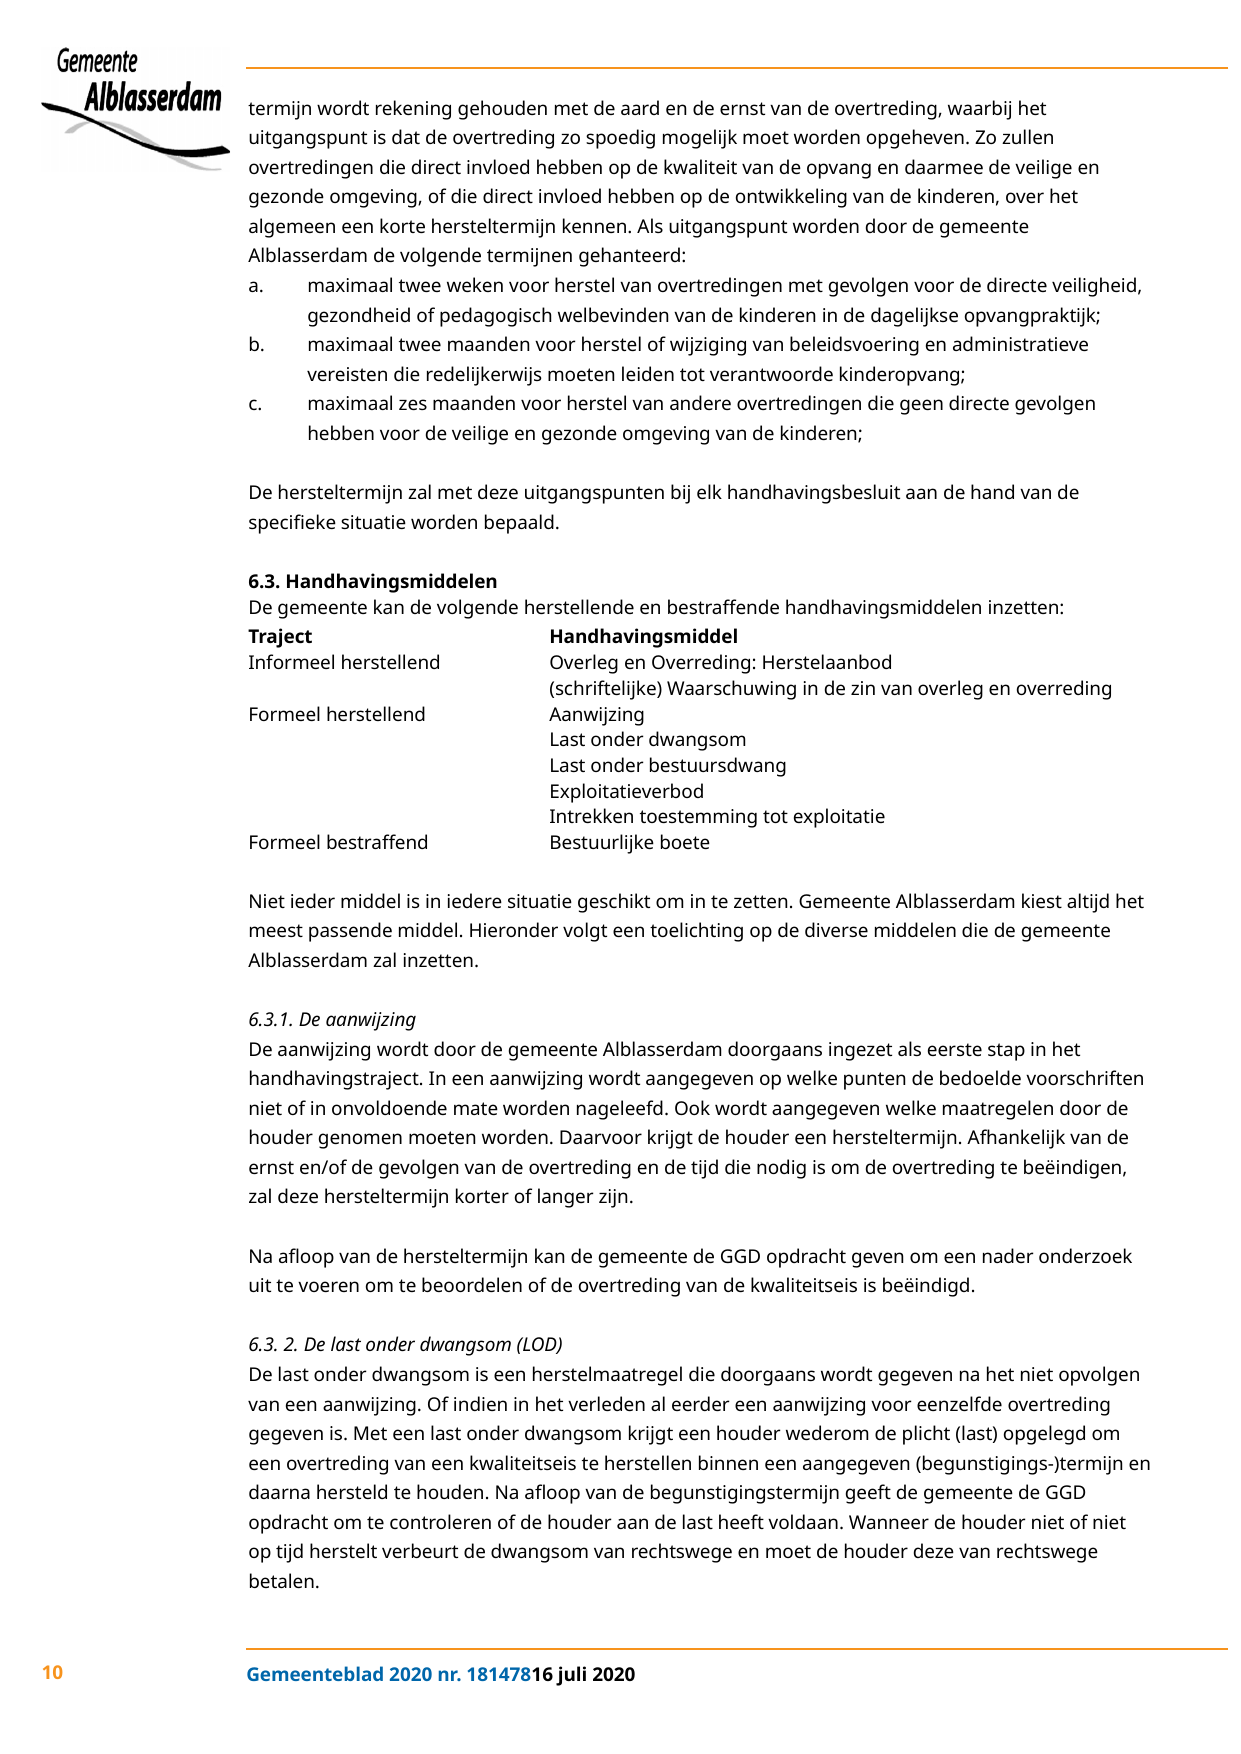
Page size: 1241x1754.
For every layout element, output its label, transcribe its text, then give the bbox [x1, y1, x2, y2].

table_cell Intrekken toestemming tot exploitatie [549, 804, 1152, 829]
table_cell Overleg en Overreding: Herstelaanbod [549, 649, 1152, 675]
list maximaal zes maanden voor herstel van andere overtredingen die geen directe gevolgen hebben voor de veilige en gezonde omgeving van de kinderen; [248, 391, 1152, 446]
table_cell Aanwijzing [549, 701, 1152, 726]
text Niet ieder middel is in iedere situatie geschikt om in te zetten. Gemeente Alblasserdam kiest altijd het meest passende middel. Hieronder volgt een toelichting op de diverse middelen die de gemeente Alblasserdam zal inzetten. [248, 888, 1152, 973]
text De hersteltermijn zal met deze uitgangspunten bij elk handhavingsbesluit aan de hand van de specifieke situatie worden bepaald. [248, 479, 1152, 535]
text 6.3. Handhavingsmiddelen [248, 568, 1152, 594]
text 6.3.1. De aanwijzing [248, 1006, 1152, 1032]
picture [41, 47, 231, 172]
table_cell Last onder bestuursdwang [549, 752, 1152, 778]
text De gemeente kan de volgende herstellende en bestraffende handhavingsmiddelen inzetten: [248, 594, 1152, 619]
table_header Handhavingsmiddel [549, 624, 1152, 649]
text Na afloop van de hersteltermijn kan de gemeente de GGD opdracht geven om een nader onderzoek uit te voeren om te beoordelen of de overtreding van de kwaliteitseis is beëindigd. [248, 1243, 1152, 1298]
table_header Traject [248, 624, 549, 649]
text De aanwijzing wordt door de gemeente Alblasserdam doorgaans ingezet als eerste stap in het handhavingstraject. In een aanwijzing wordt aangegeven op welke punten de bedoelde voorschriften niet of in onvoldoende mate worden nageleefd. Ook wordt aangegeven welke maatregelen door de houder genomen moeten worden. Daarvoor krijgt de houder een hersteltermijn. Afhankelijk van de ernst en/of de gevolgen van de overtreding en de tijd die nodig is om de overtreding te beëindigen, zal deze hersteltermijn korter of langer zijn. [248, 1036, 1152, 1209]
list maximaal twee maanden voor herstel of wijziging van beleidsvoering en administratieve vereisten die redelijkerwijs moeten leiden tot verantwoorde kinderopvang; [248, 331, 1152, 387]
table_cell Bestuurlijke boete [549, 829, 1152, 855]
table_cell Formeel bestraffend [248, 829, 549, 855]
list maximaal twee weken voor herstel van overtredingen met gevolgen voor de directe veiligheid, gezondheid of pedagogisch welbevinden van de kinderen in de dagelijkse opvangpraktijk; [248, 272, 1152, 328]
table_cell Last onder dwangsom [549, 726, 1152, 752]
table_cell Exploitatieverbod [549, 778, 1152, 804]
table_cell Formeel herstellend [248, 701, 549, 829]
text termijn wordt rekening gehouden met de aard en de ernst van de overtreding, waarbij het uitgangspunt is dat de overtreding zo spoedig mogelijk moet worden opgeheven. Zo zullen overtredingen die direct invloed hebben op de kwaliteit van de opvang en daarmee de veilige en gezonde omgeving, of die direct invloed hebben op de ontwikkeling van de kinderen, over het algemeen een korte hersteltermijn kennen. Als uitgangspunt worden door de gemeente Alblasserdam de volgende termijnen gehanteerd: [248, 95, 1152, 268]
table_cell (schriftelijke) Waarschuwing in de zin van overleg en overreding [549, 675, 1152, 701]
text 6.3. 2. De last onder dwangsom (LOD) [248, 1332, 1152, 1357]
table_cell Informeel herstellend [248, 649, 549, 701]
text De last onder dwangsom is een herstelmaatregel die doorgaans wordt gegeven na het niet opvolgen van een aanwijzing. Of indien in het verleden al eerder een aanwijzing voor eenzelfde overtreding gegeven is. Met een last onder dwangsom krijgt een houder wederom de plicht (last) opgelegd om een overtreding van een kwaliteitseis te herstellen binnen een aangegeven (begunstigings-)termijn en daarna hersteld te houden. Na afloop van de begunstigingstermijn geeft de gemeente de GGD opdracht om te controleren of de houder aan de last heeft voldaan. Wanneer de houder niet of niet op tijd herstelt verbeurt de dwangsom van rechtswege en moet de houder deze van rechtswege betalen. [248, 1361, 1152, 1594]
